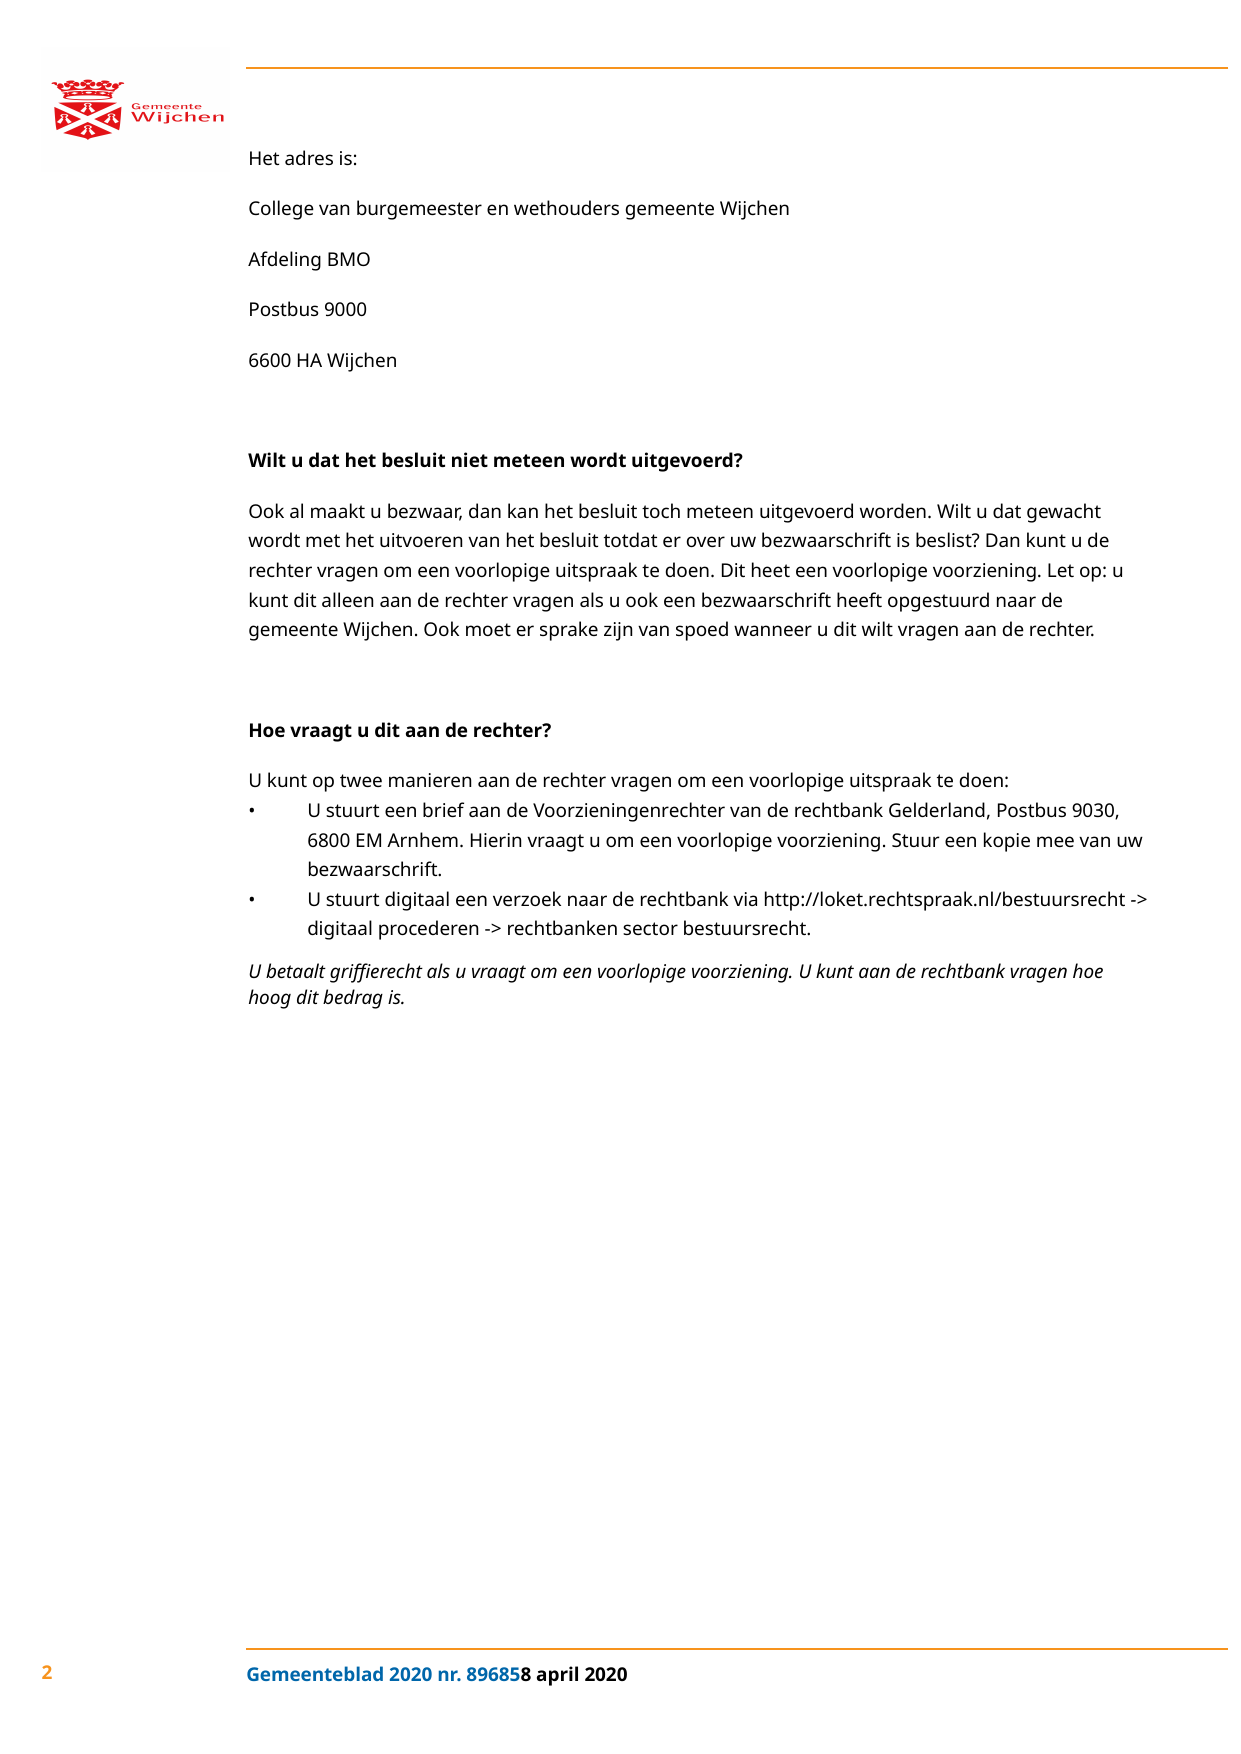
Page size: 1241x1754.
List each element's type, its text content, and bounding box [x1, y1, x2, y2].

text 6600 HA Wijchen [248, 347, 1152, 373]
text Hoe vraagt u dit aan de rechter? [248, 717, 1152, 743]
text Ook al maakt u bezwaar, dan kan het besluit toch meteen uitgevoerd worden. Wilt u dat gewacht wordt met het uitvoeren van het besluit totdat er over uw bezwaarschrift is beslist? Dan kunt u de rechter vragen om een voorlopige uitspraak te doen. Dit heet een voorlopige voorziening. Let op: u kunt dit alleen aan de rechter vragen als u ook een bezwaarschrift heeft opgestuurd naar de gemeente Wijchen. Ook moet er sprake zijn van spoed wanneer u dit wilt vragen aan de rechter. [248, 498, 1152, 642]
text U kunt op twee manieren aan de rechter vragen om een voorlopige uitspraak te doen: [248, 768, 1152, 793]
text U betaalt griffierecht als u vraagt om een voorlopige voorziening. U kunt aan de rechtbank vragen hoe hoog dit bedrag is. [248, 959, 1152, 1010]
text Het adres is: [248, 145, 1152, 171]
text College van burgemeester en wethouders gemeente Wijchen [248, 196, 1152, 221]
text Afdeling BMO [248, 246, 1152, 272]
list U stuurt digitaal een verzoek naar de rechtbank via http://loket.rechtspraak.nl/bestuursrecht -> digitaal procederen -> rechtbanken sector bestuursrecht. [248, 886, 1152, 941]
text Postbus 9000 [248, 296, 1152, 322]
list U stuurt een brief aan de Voorzieningenrechter van de rechtbank Gelderland, Postbus 9030, 6800 EM Arnhem. Hierin vraagt u om een voorlopige voorziening. Stuur een kopie mee van uw bezwaarschrift. [248, 797, 1152, 882]
text Wilt u dat het besluit niet meteen wordt uitgevoerd? [248, 448, 1152, 473]
picture [41, 47, 231, 172]
